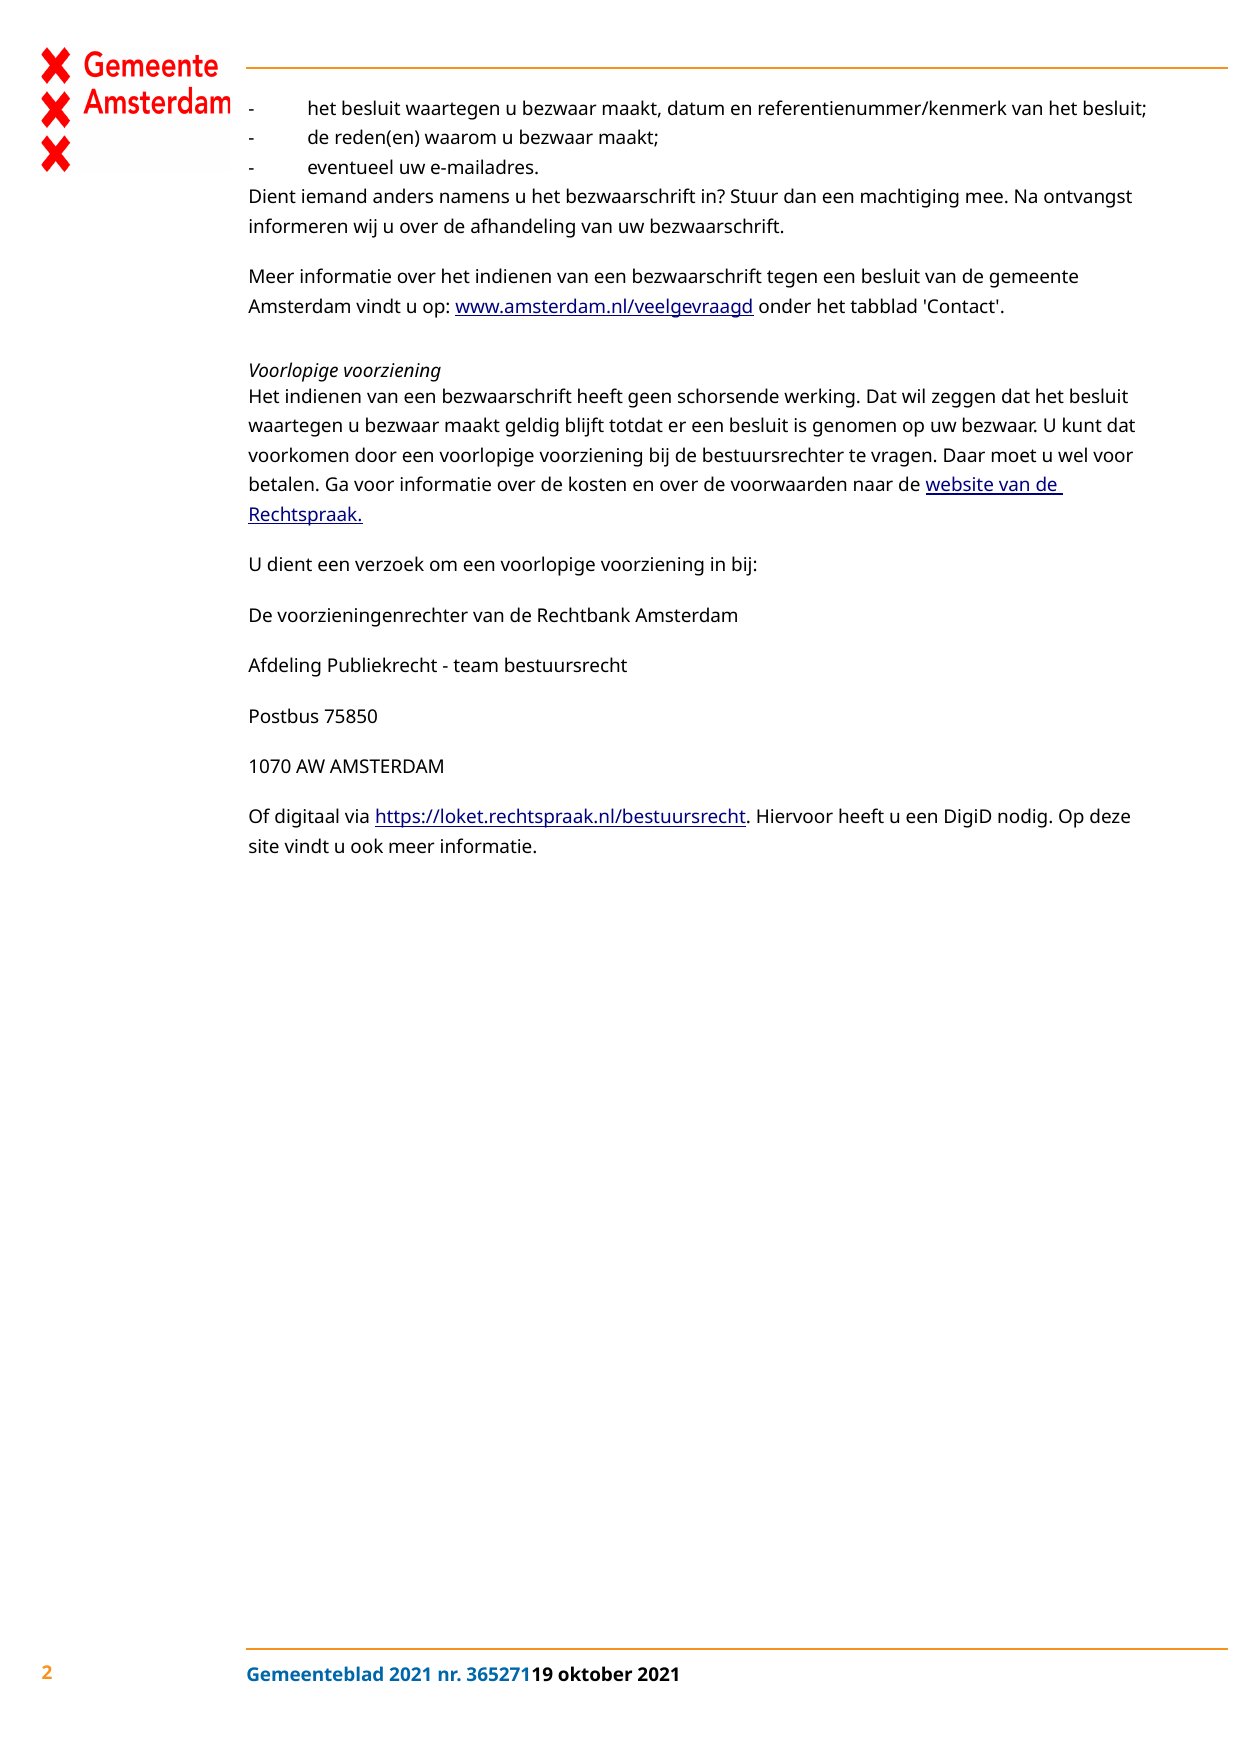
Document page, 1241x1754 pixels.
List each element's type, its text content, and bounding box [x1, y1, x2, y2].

text Voorlopige voorziening [248, 357, 1152, 383]
list de reden(en) waarom u bezwaar maakt; [248, 124, 1152, 150]
text De voorzieningenrechter van de Rechtbank Amsterdam [248, 602, 1152, 628]
text Postbus 75850 [248, 703, 1152, 728]
text Meer informatie over het indienen van een bezwaarschrift tegen een besluit van de gemeente Amsterdam vindt u op: www.amsterdam.nl/veelgevraagd onder het tabblad 'Contact'. [248, 263, 1152, 319]
list eventueel uw e-mailadres. [248, 154, 1152, 180]
list het besluit waartegen u bezwaar maakt, datum en referentienummer/kenmerk van het besluit; [248, 95, 1152, 121]
text Afdeling Publiekrecht - team bestuursrecht [248, 652, 1152, 678]
text 1070 AW AMSTERDAM [248, 753, 1152, 779]
text U dient een verzoek om een voorlopige voorziening in bij: [248, 552, 1152, 577]
text Of digitaal via https://loket.rechtspraak.nl/bestuursrecht. Hiervoor heeft u een DigiD nodig. Op deze site vindt u ook meer informatie. [248, 804, 1152, 859]
text Dient iemand anders namens u het bezwaarschrift in? Stuur dan een machtiging mee. Na ontvangst informeren wij u over de afhandeling van uw bezwaarschrift. [248, 183, 1152, 239]
picture [41, 47, 231, 172]
text Het indienen van een bezwaarschrift heeft geen schorsende werking. Dat wil zeggen dat het besluit waartegen u bezwaar maakt geldig blijft totdat er een besluit is genomen op uw bezwaar. U kunt dat voorkomen door een voorlopige voorziening bij de bestuursrechter te vragen. Daar moet u wel voor betalen. Ga voor informatie over de kosten en over de voorwaarden naar de website van de Rechtspraak. [248, 383, 1152, 527]
